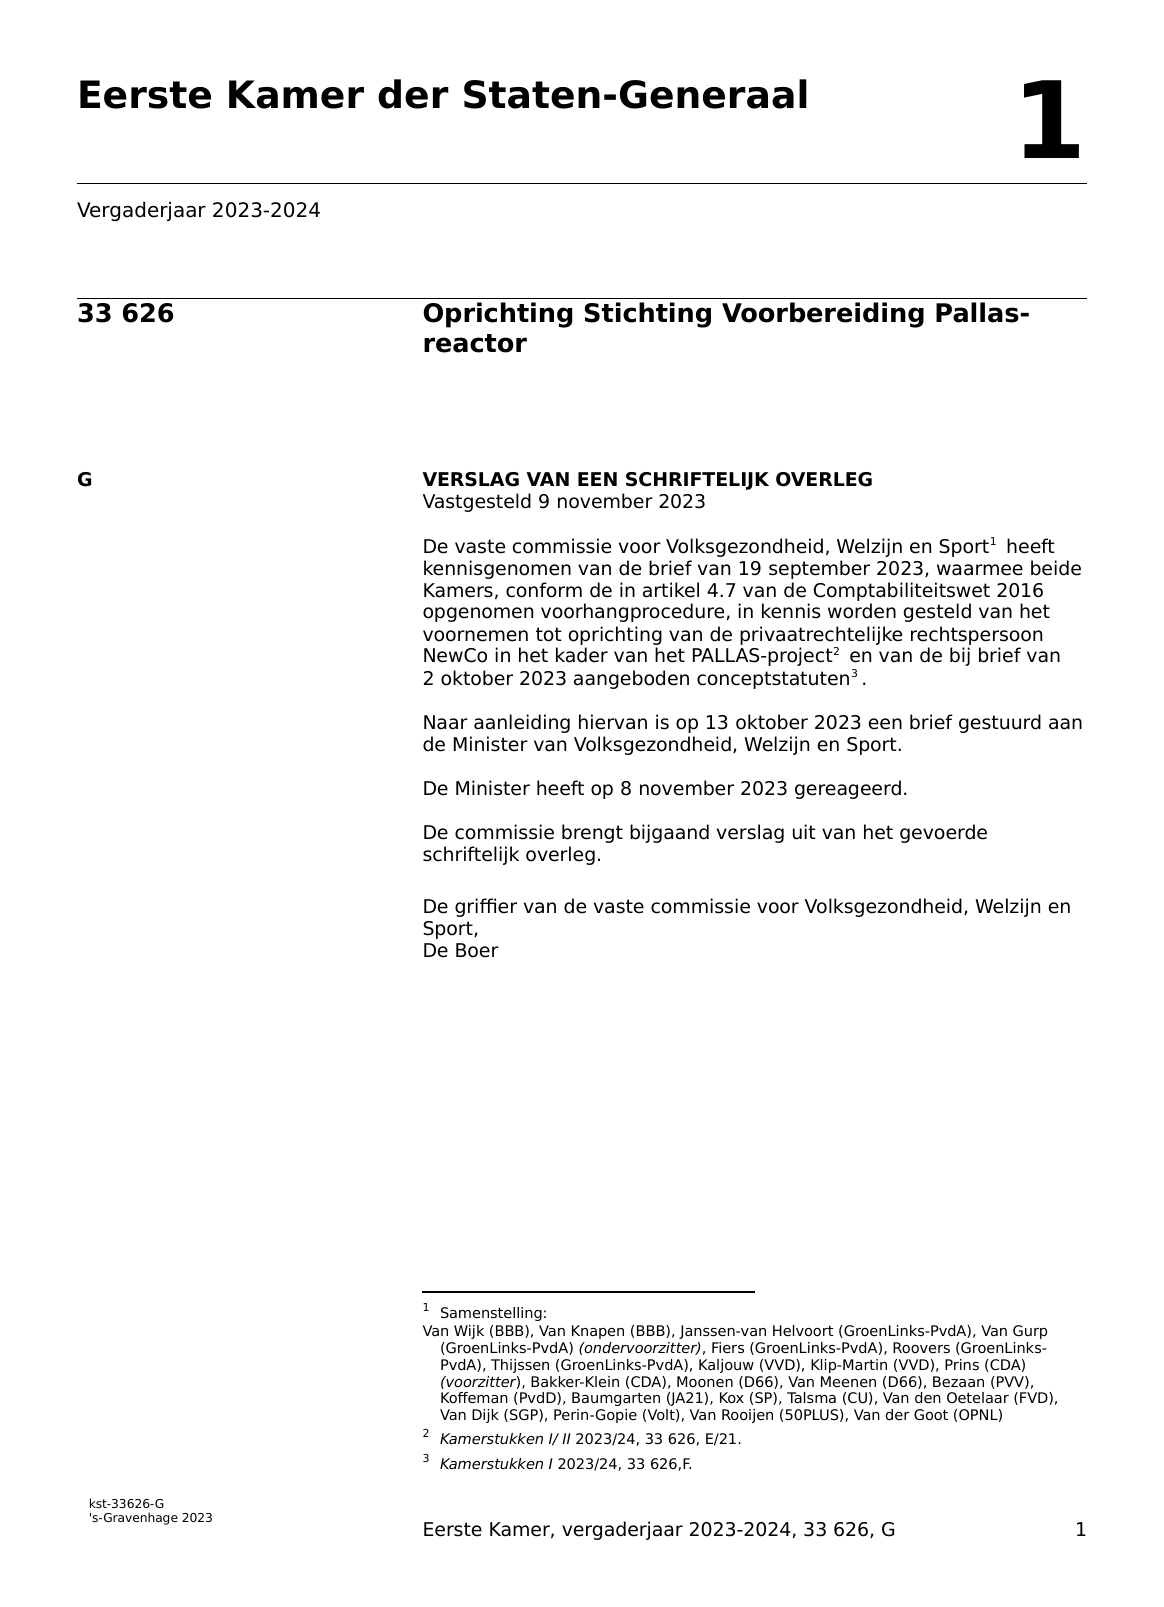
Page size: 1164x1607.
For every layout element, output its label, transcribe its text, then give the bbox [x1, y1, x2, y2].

subtitle G VERSLAG VAN EEN SCHRIFTELIJK OVERLEG [77, 469, 1087, 491]
table_header Eerste Kamer der Staten-Generaal [77, 59, 886, 183]
text De vaste commissie voor Volksgezondheid, Welzijn en Sport heeft kennisgenomen van de brief van 19 september 2023, waarmee beide Kamers, conform de in artikel 4.7 van de Comptabiliteitswet 2016 opgenomen voorhangprocedure, in kennis worden gesteld van het voornemen tot oprichting van de privaatrechtelijke rechtspersoon NewCo in het kader van het PALLAS-project en van de bij brief van 2 oktober 2023 aangeboden conceptstatuten. [422, 536, 1087, 689]
text De commissie brengt bijgaand verslag uit van het gevoerde schriftelijk overleg. [422, 822, 1087, 866]
text Kamerstukken I/ II 2023/24, 33 626, E/21. [422, 1427, 1087, 1449]
table_header 1 [886, 59, 1087, 183]
text Van Wijk (BBB), Van Knapen (BBB), Janssen-van Helvoort (GroenLinks-PvdA), Van Gurp (GroenLinks-PvdA) (ondervoorzitter), Fiers (GroenLinks-PvdA), Roovers (GroenLinks-PvdA), Thijssen (GroenLinks-PvdA), Kaljouw (VVD), Klip-Martin (VVD), Prins (CDA) (voorzitter), Bakker-Klein (CDA), Moonen (D66), Van Meenen (D66), Bezaan (PVV), Koffeman (PvdD), Baumgarten (JA21), Kox (SP), Talsma (CU), Van den Oetelaar (FVD), Van Dijk (SGP), Perin-Gopie (Volt), Van Rooijen (50PLUS), Van der Goot (OPNL) [422, 1323, 1087, 1424]
text 's-Gravenhage 2023 [88, 1511, 323, 1525]
text Naar aanleiding hiervan is op 13 oktober 2023 een brief gestuurd aan de Minister van Volksgezondheid, Welzijn en Sport. [422, 712, 1087, 756]
text De griffier van de vaste commissie voor Volksgezondheid, Welzijn en Sport, De Boer [422, 896, 1087, 962]
table_cell Vergaderjaar 2023-2024 [77, 184, 1087, 298]
text kst-33626-G [88, 1497, 323, 1511]
text Vastgesteld 9 november 2023 [422, 491, 1087, 513]
text De Minister heeft op 8 november 2023 gereageerd. [422, 778, 1087, 800]
text Kamerstukken I 2023/24, 33 626,F. [422, 1452, 1087, 1474]
subtitle 33 626 Oprichting Stichting Voorbereiding Pallas-reactor [77, 299, 1087, 358]
text Samenstelling: [422, 1301, 1087, 1323]
